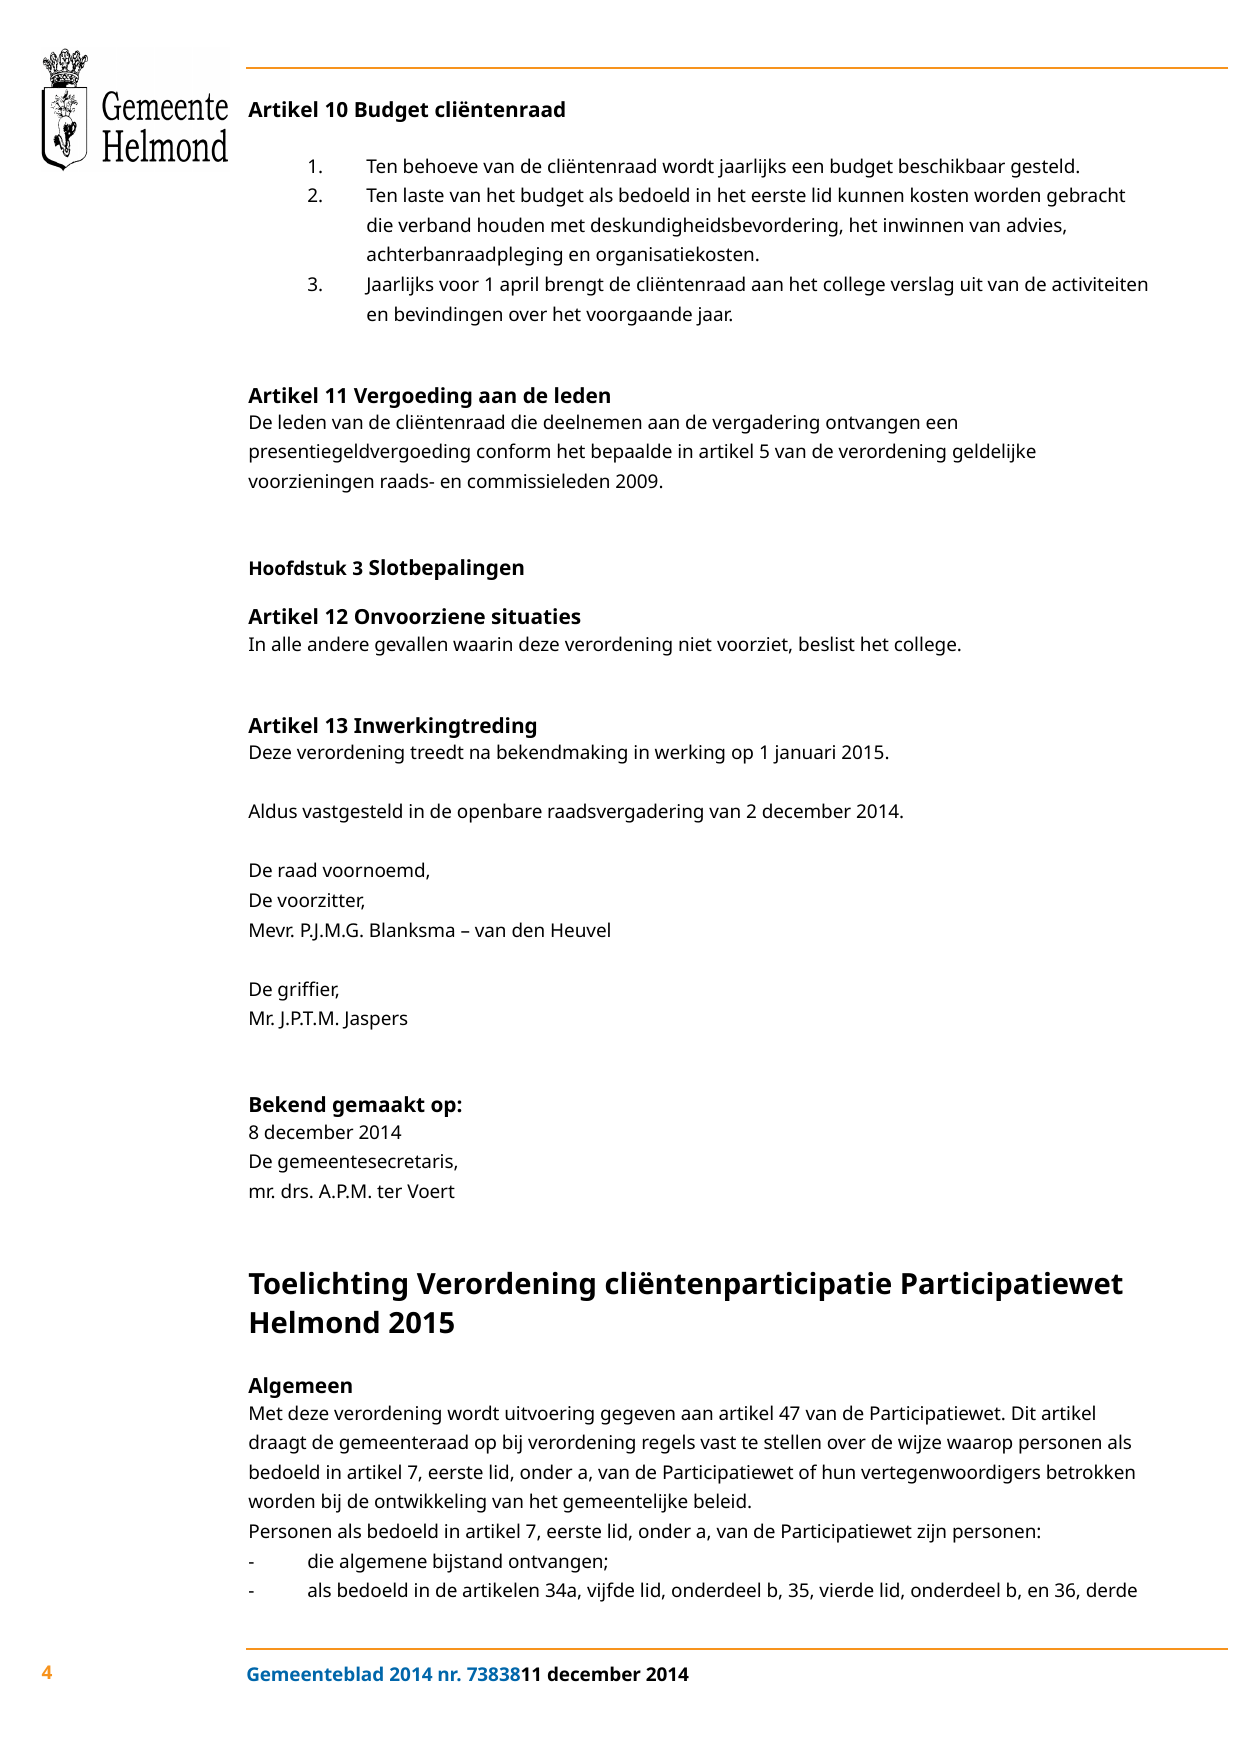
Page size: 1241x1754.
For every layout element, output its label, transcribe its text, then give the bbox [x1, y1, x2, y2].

text 8 december 2014 [248, 1119, 1152, 1145]
text De leden van de cliëntenraad die deelnemen aan de vergadering ontvangen een presentiegeldvergoeding conform het bepaalde in artikel 5 van de verordening geldelijke voorzieningen raads- en commissieleden 2009. [248, 409, 1152, 494]
text De griffier, [248, 976, 1152, 1002]
text Toelichting Verordening cliëntenparticipatie Participatiewet Helmond 2015 [248, 1263, 1152, 1342]
list Jaarlijks voor 1 april brengt de cliëntenraad aan het college verslag uit van de activiteiten en bevindingen over het voorgaande jaar. [307, 271, 1152, 326]
text Deze verordening treedt na bekendmaking in werking op 1 januari 2015. [248, 739, 1152, 765]
text Artikel 12 Onvoorziene situaties [248, 602, 1152, 631]
list Ten laste van het budget als bedoeld in het eerste lid kunnen kosten worden gebracht die verband houden met deskundigheidsbevordering, het inwinnen van advies, achterbanraadpleging en organisatiekosten. [307, 182, 1152, 267]
text Artikel 10 Budget cliëntenraad [248, 95, 1152, 123]
text De raad voornoemd, [248, 858, 1152, 883]
text Algemeen [248, 1372, 1152, 1400]
text De gemeentesecretaris, [248, 1148, 1152, 1174]
text Hoofdstuk 3 Slotbepalingen [248, 553, 1152, 582]
text mr. drs. A.P.M. ter Voert [248, 1178, 1152, 1204]
text Aldus vastgesteld in de openbare raadsvergadering van 2 december 2014. [248, 798, 1152, 824]
list die algemene bijstand ontvangen; [248, 1548, 1152, 1574]
text Met deze verordening wordt uitvoering gegeven aan artikel 47 van de Participatiewet. Dit artikel draagt de gemeenteraad op bij verordening regels vast te stellen over de wijze waarop personen als bedoeld in artikel 7, eerste lid, onder a, van de Participatiewet of hun vertegenwoordigers betrokken worden bij de ontwikkeling van het gemeentelijke beleid. [248, 1400, 1152, 1514]
picture [41, 47, 231, 172]
text Mr. J.P.T.M. Jaspers [248, 1006, 1152, 1031]
text Artikel 13 Inwerkingtreding [248, 711, 1152, 739]
text De voorzitter, [248, 887, 1152, 913]
list als bedoeld in de artikelen 34a, vijfde lid, onderdeel b, 35, vierde lid, onderdeel b, en 36, derde [248, 1577, 1152, 1603]
text Personen als bedoeld in artikel 7, eerste lid, onder a, van de Participatiewet zijn personen: [248, 1518, 1152, 1544]
list Ten behoeve van de cliëntenraad wordt jaarlijks een budget beschikbaar gesteld. [307, 153, 1152, 178]
text In alle andere gevallen waarin deze verordening niet voorziet, beslist het college. [248, 631, 1152, 657]
text Artikel 11 Vergoeding aan de leden [248, 381, 1152, 409]
text Mevr. P.J.M.G. Blanksma – van den Heuvel [248, 917, 1152, 943]
text Bekend gemaakt op: [248, 1091, 1152, 1119]
